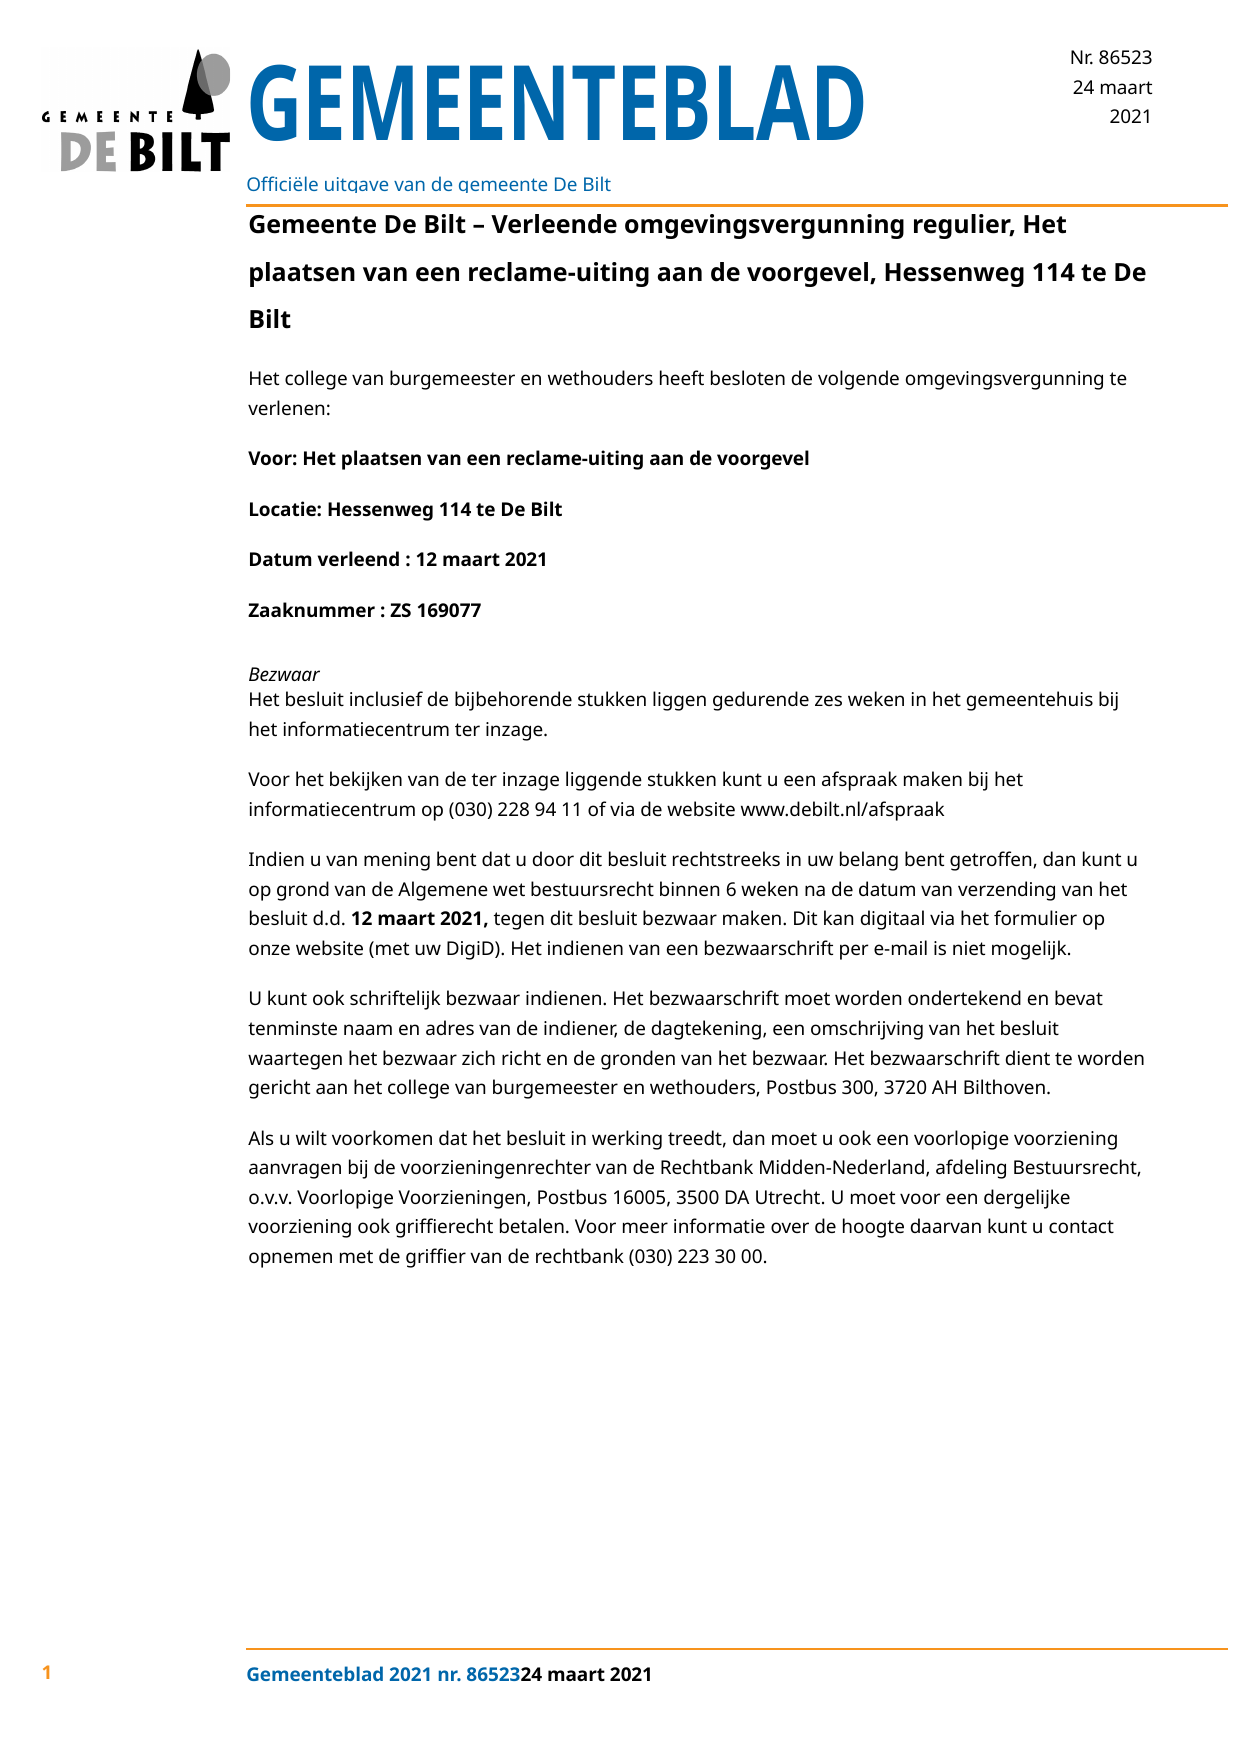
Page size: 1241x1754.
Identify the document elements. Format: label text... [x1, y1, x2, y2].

text Gemeente De Bilt – Verleende omgevingsvergunning regulier, Het plaatsen van een reclame-uiting aan de voorgevel, Hessenweg 114 te De Bilt [248, 207, 1152, 336]
text U kunt ook schriftelijk bezwaar indienen. Het bezwaarschrift moet worden ondertekend en bevat tenminste naam en adres van de indiener, de dagtekening, een omschrijving van het besluit waartegen het bezwaar zich richt en de gronden van het bezwaar. Het bezwaarschrift dient te worden gericht aan het college van burgemeester en wethouders, Postbus 300, 3720 AH Bilthoven. [248, 986, 1152, 1100]
text Indien u van mening bent dat u door dit besluit rechtstreeks in uw belang bent getroffen, dan kunt u op grond van de Algemene wet bestuursrecht binnen 6 weken na de datum van verzending van het besluit d.d. 12 maart 2021, tegen dit besluit bezwaar maken. Dit kan digitaal via het formulier op onze website (met uw DigiD). Het indienen van een bezwaarschrift per e-mail is niet mogelijk. [248, 846, 1152, 961]
text Het besluit inclusief de bijbehorende stukken liggen gedurende zes weken in het gemeentehuis bij het informatiecentrum ter inzage. [248, 686, 1152, 742]
text Het college van burgemeester en wethouders heeft besloten de volgende omgevingsvergunning te verlenen: [248, 366, 1152, 421]
picture [41, 47, 231, 172]
text Bezwaar [248, 661, 1152, 686]
text Locatie: Hessenweg 114 te De Bilt [248, 496, 1152, 522]
text Als u wilt voorkomen dat het besluit in werking treedt, dan moet u ook een voorlopige voorziening aanvragen bij de voorzieningenrechter van de Rechtbank Midden-Nederland, afdeling Bestuursrecht, o.v.v. Voorlopige Voorzieningen, Postbus 16005, 3500 DA Utrecht. U moet voor een dergelijke voorziening ook griffierecht betalen. Voor meer informatie over de hoogte daarvan kunt u contact opnemen met de griffier van de rechtbank (030) 223 30 00. [248, 1125, 1152, 1269]
text Datum verleend : 12 maart 2021 [248, 546, 1152, 572]
text Zaaknummer : ZS 169077 [248, 597, 1152, 622]
text Voor het bekijken van de ter inzage liggende stukken kunt u een afspraak maken bij het informatiecentrum op (030) 228 94 11 of via de website www.debilt.nl/afspraak [248, 766, 1152, 822]
text Voor: Het plaatsen van een reclame-uiting aan de voorgevel [248, 446, 1152, 471]
